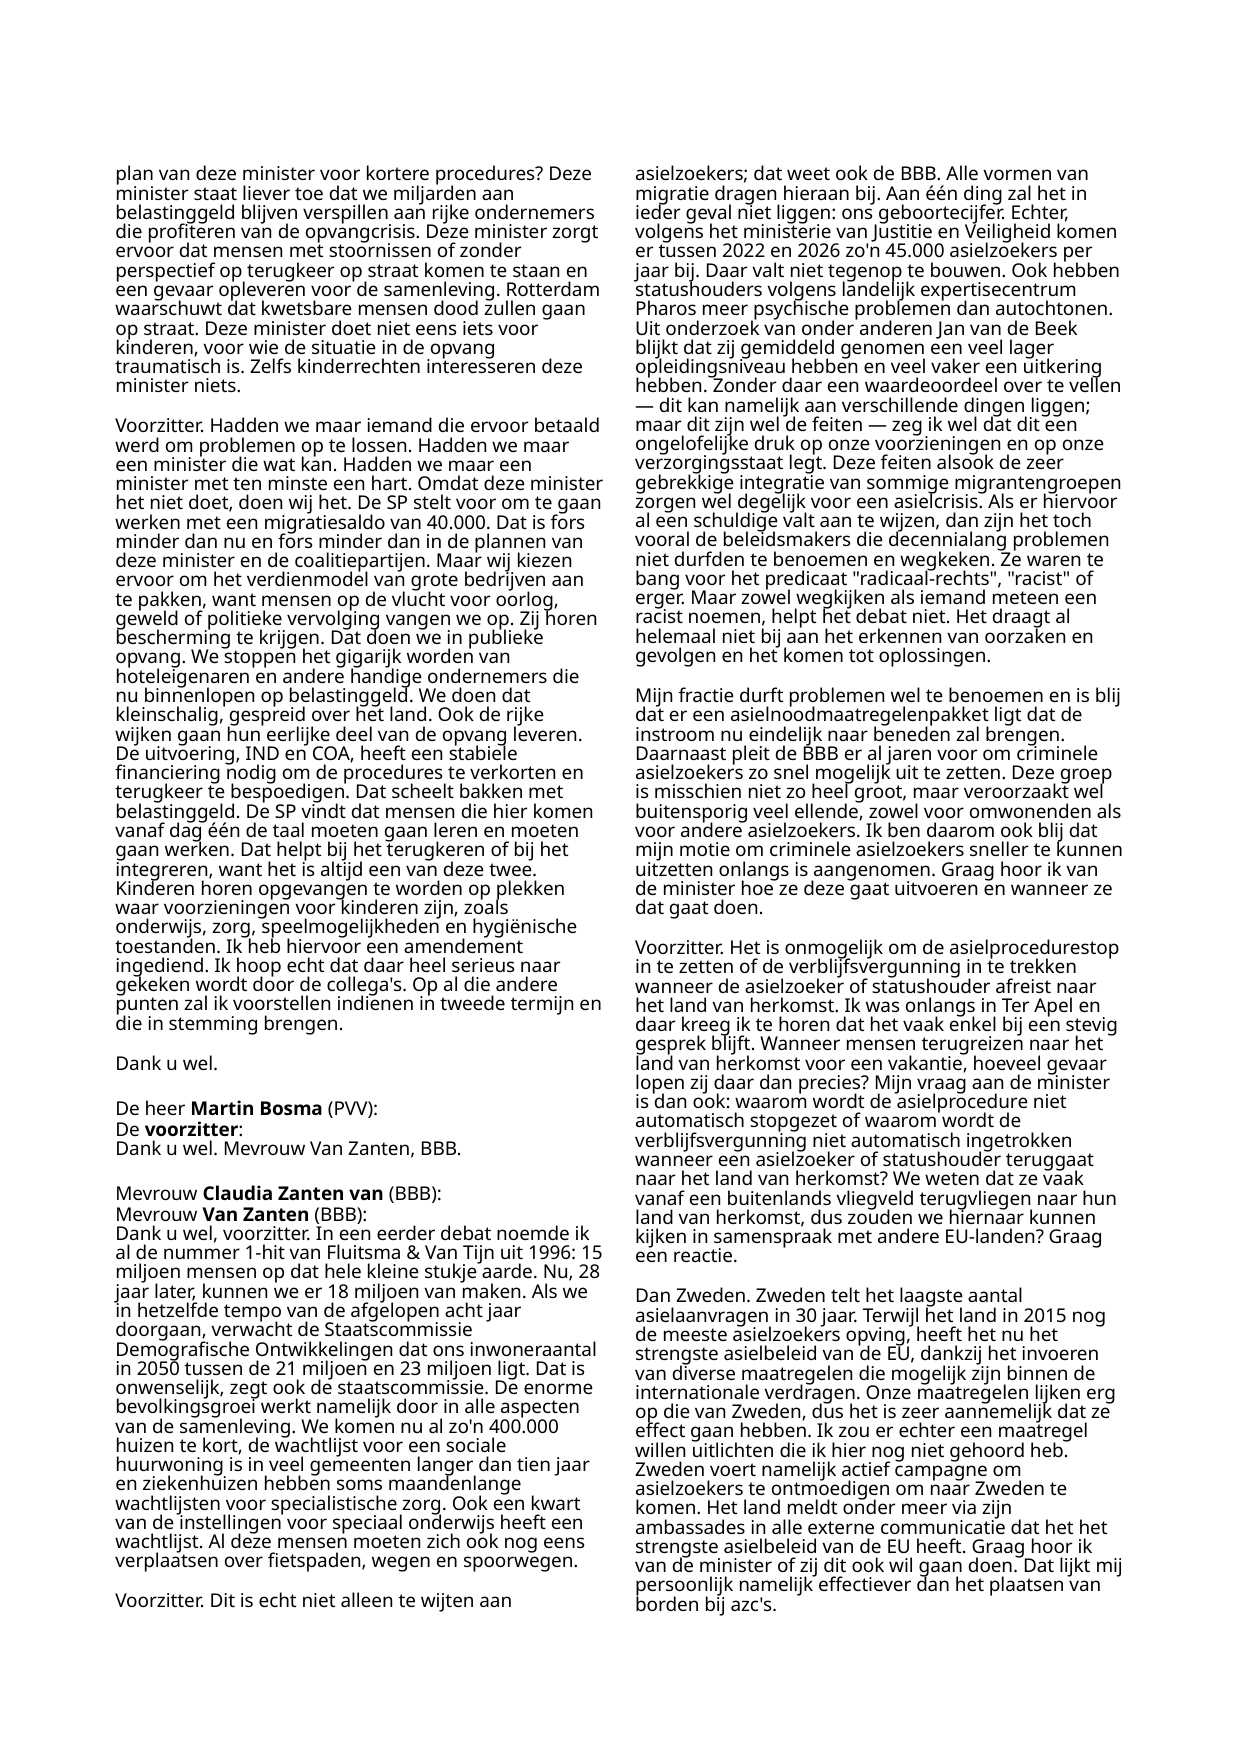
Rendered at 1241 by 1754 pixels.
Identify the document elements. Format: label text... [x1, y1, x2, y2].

text Mevrouw Van Zanten (BBB): [115, 1206, 605, 1225]
text De heer Martin Bosma (PVV): [115, 1095, 605, 1121]
text Mevrouw Claudia Zanten van (BBB): [115, 1180, 605, 1206]
text Voorzitter. Hadden we maar iemand die ervoor betaald werd om problemen op te lossen. Hadden we maar een minister die wat kan. Hadden we maar een minister met ten minste een hart. Omdat deze minister het niet doet, doen wij het. De SP stelt voor om te gaan werken met een migratiesaldo van 40.000. Dat is fors minder dan nu en fors minder dan in de plannen van deze minister en de coalitiepartijen. Maar wij kiezen ervoor om het verdienmodel van grote bedrijven aan te pakken, want mensen op de vlucht voor oorlog, geweld of politieke vervolging vangen we op. Zij horen bescherming te krijgen. Dat doen we in publieke opvang. We stoppen het gigarijk worden van hoteleigenaren en andere handige ondernemers die nu binnenlopen op belastinggeld. We doen dat kleinschalig, gespreid over het land. Ook de rijke wijken gaan hun eerlijke deel van de opvang leveren. De uitvoering, IND en COA, heeft een stabiele financiering nodig om de procedures te verkorten en terugkeer te bespoedigen. Dat scheelt bakken met belastinggeld. De SP vindt dat mensen die hier komen vanaf dag één de taal moeten gaan leren en moeten gaan werken. Dat helpt bij het terugkeren of bij het integreren, want het is altijd een van deze twee. Kinderen horen opgevangen te worden op plekken waar voorzieningen voor kinderen zijn, zoals onderwijs, zorg, speelmogelijkheden en hygiënische toestanden. Ik heb hiervoor een amendement ingediend. Ik hoop echt dat daar heel serieus naar gekeken wordt door de collega's. Op al die andere punten zal ik voorstellen indienen in tweede termijn en die in stemming brengen. [115, 417, 605, 1034]
text Dank u wel. [115, 1055, 605, 1074]
text plan van deze minister voor kortere procedures? Deze minister staat liever toe dat we miljarden aan belastinggeld blijven verspillen aan rijke ondernemers die profiteren van de opvangcrisis. Deze minister zorgt ervoor dat mensen met stoornissen of zonder perspectief op terugkeer op straat komen te staan en een gevaar opleveren voor de samenleving. Rotterdam waarschuwt dat kwetsbare mensen dood zullen gaan op straat. Deze minister doet niet eens iets voor kinderen, voor wie de situatie in de opvang traumatisch is. Zelfs kinderrechten interesseren deze minister niets. [115, 165, 605, 397]
text asielzoekers; dat weet ook de BBB. Alle vormen van migratie dragen hieraan bij. Aan één ding zal het in ieder geval niet liggen: ons geboortecijfer. Echter, volgens het ministerie van Justitie en Veiligheid komen er tussen 2022 en 2026 zo'n 45.000 asielzoekers per jaar bij. Daar valt niet tegenop te bouwen. Ook hebben statushouders volgens landelijk expertisecentrum Pharos meer psychische problemen dan autochtonen. Uit onderzoek van onder anderen Jan van de Beek blijkt dat zij gemiddeld genomen een veel lager opleidingsniveau hebben en veel vaker een uitkering hebben. Zonder daar een waardeoordeel over te vellen — dit kan namelijk aan verschillende dingen liggen; maar dit zijn wel de feiten — zeg ik wel dat dit een ongelofelijke druk op onze voorzieningen en op onze verzorgingsstaat legt. Deze feiten alsook de zeer gebrekkige integratie van sommige migrantengroepen zorgen wel degelijk voor een asielcrisis. Als er hiervoor al een schuldige valt aan te wijzen, dan zijn het toch vooral de beleidsmakers die decennialang problemen niet durfden te benoemen en wegkeken. Ze waren te bang voor het predicaat "radicaal-rechts", "racist" of erger. Maar zowel wegkijken als iemand meteen een racist noemen, helpt het debat niet. Het draagt al helemaal niet bij aan het erkennen van oorzaken en gevolgen en het komen tot oplossingen. [635, 165, 1125, 666]
text Dan Zweden. Zweden telt het laagste aantal asielaanvragen in 30 jaar. Terwijl het land in 2015 nog de meeste asielzoekers opving, heeft het nu het strengste asielbeleid van de EU, dankzij het invoeren van diverse maatregelen die mogelijk zijn binnen de internationale verdragen. Onze maatregelen lijken erg op die van Zweden, dus het is zeer aannemelijk dat ze effect gaan hebben. Ik zou er echter een maatregel willen uitlichten die ik hier nog niet gehoord heb. Zweden voert namelijk actief campagne om asielzoekers te ontmoedigen om naar Zweden te komen. Het land meldt onder meer via zijn ambassades in alle externe communicatie dat het het strengste asielbeleid van de EU heeft. Graag hoor ik van de minister of zij dit ook wil gaan doen. Dat lijkt mij persoonlijk namelijk effectiever dan het plaatsen van borden bij azc's. [635, 1287, 1125, 1615]
text Dank u wel. Mevrouw Van Zanten, BBB. [115, 1140, 605, 1159]
text Voorzitter. Dit is echt niet alleen te wijten aan [115, 1592, 605, 1612]
text De voorzitter: [115, 1121, 605, 1140]
text Voorzitter. Het is onmogelijk om de asielprocedurestop in te zetten of de verblijfsvergunning in te trekken wanneer de asielzoeker of statushouder afreist naar het land van herkomst. Ik was onlangs in Ter Apel en daar kreeg ik te horen dat het vaak enkel bij een stevig gesprek blijft. Wanneer mensen terugreizen naar het land van herkomst voor een vakantie, hoeveel gevaar lopen zij daar dan precies? Mijn vraag aan de minister is dan ook: waarom wordt de asielprocedure niet automatisch stopgezet of waarom wordt de verblijfsvergunning niet automatisch ingetrokken wanneer een asielzoeker of statushouder teruggaat naar het land van herkomst? We weten dat ze vaak vanaf een buitenlands vliegveld terugvliegen naar hun land van herkomst, dus zouden we hiernaar kunnen kijken in samenspraak met andere EU-landen? Graag een reactie. [635, 939, 1125, 1267]
text Mijn fractie durft problemen wel te benoemen en is blij dat er een asielnoodmaatregelenpakket ligt dat de instroom nu eindelijk naar beneden zal brengen. Daarnaast pleit de BBB er al jaren voor om criminele asielzoekers zo snel mogelijk uit te zetten. Deze groep is misschien niet zo heel groot, maar veroorzaakt wel buitensporig veel ellende, zowel voor omwonenden als voor andere asielzoekers. Ik ben daarom ook blij dat mijn motie om criminele asielzoekers sneller te kunnen uitzetten onlangs is aangenomen. Graag hoor ik van de minister hoe ze deze gaat uitvoeren en wanneer ze dat gaat doen. [635, 687, 1125, 918]
text Dank u wel, voorzitter. In een eerder debat noemde ik al de nummer 1-hit van Fluitsma & Van Tijn uit 1996: 15 miljoen mensen op dat hele kleine stukje aarde. Nu, 28 jaar later, kunnen we er 18 miljoen van maken. Als we in hetzelfde tempo van de afgelopen acht jaar doorgaan, verwacht de Staatscommissie Demografische Ontwikkelingen dat ons inwoneraantal in 2050 tussen de 21 miljoen en 23 miljoen ligt. Dat is onwenselijk, zegt ook de staatscommissie. De enorme bevolkingsgroei werkt namelijk door in alle aspecten van de samenleving. We komen nu al zo'n 400.000 huizen te kort, de wachtlijst voor een sociale huurwoning is in veel gemeenten langer dan tien jaar en ziekenhuizen hebben soms maandenlange wachtlijsten voor specialistische zorg. Ook een kwart van de instellingen voor speciaal onderwijs heeft een wachtlijst. Al deze mensen moeten zich ook nog eens verplaatsen over fietspaden, wegen en spoorwegen. [115, 1225, 605, 1572]
